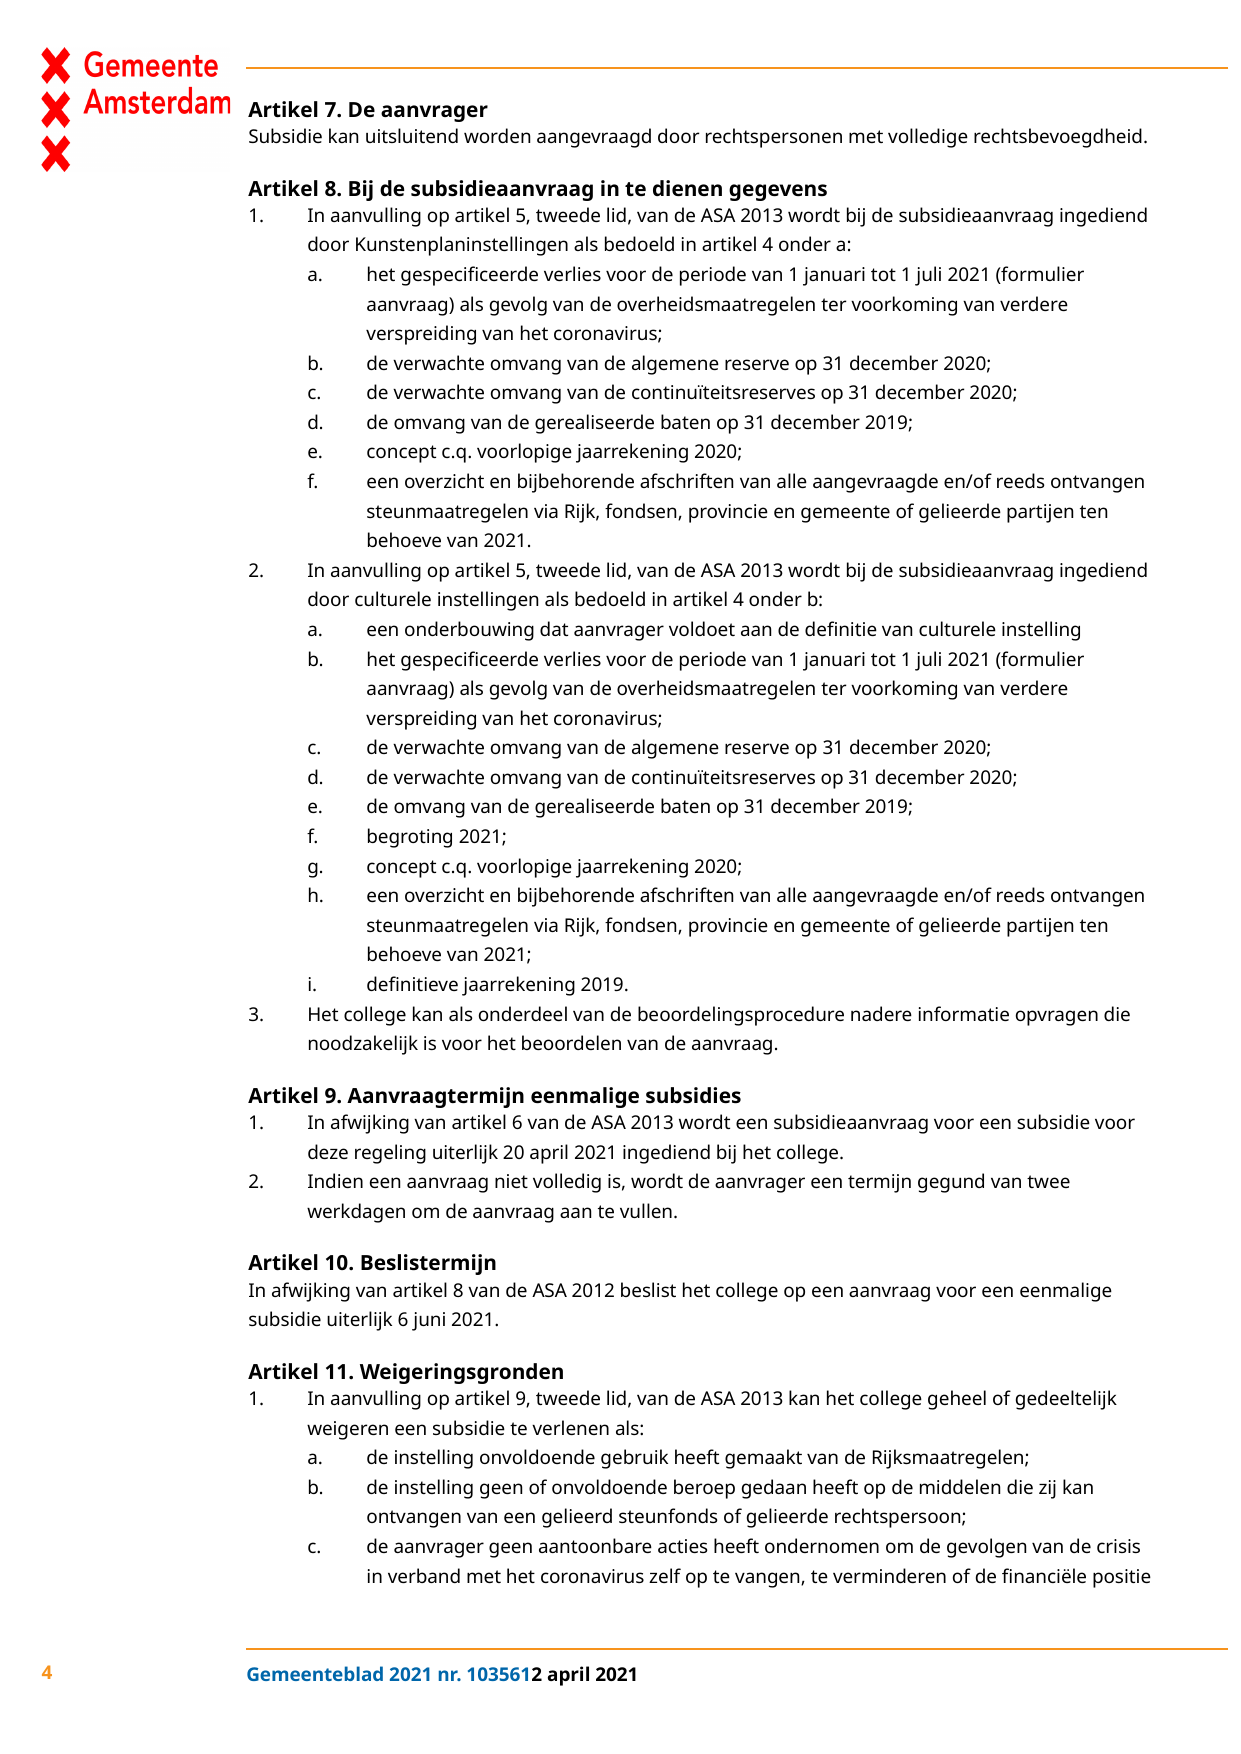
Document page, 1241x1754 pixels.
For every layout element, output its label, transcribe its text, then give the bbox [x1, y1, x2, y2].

list de verwachte omvang van de algemene reserve op 31 december 2020; [307, 734, 1152, 760]
list begroting 2021; [307, 823, 1152, 849]
list een overzicht en bijbehorende afschriften van alle aangevraagde en/of reeds ontvangen steunmaatregelen via Rijk, fondsen, provincie en gemeente of gelieerde partijen ten behoeve van 2021; [307, 882, 1152, 967]
list de instelling geen of onvoldoende beroep gedaan heeft op de middelen die zij kan ontvangen van een gelieerd steunfonds of gelieerde rechtspersoon; [307, 1474, 1152, 1529]
list een onderbouwing dat aanvrager voldoet aan de definitie van culturele instelling [307, 616, 1152, 642]
list definitieve jaarrekening 2019. [307, 971, 1152, 997]
list concept c.q. voorlopige jaarrekening 2020; [307, 853, 1152, 879]
list de verwachte omvang van de continuïteitsreserves op 31 december 2020; [307, 764, 1152, 790]
list de verwachte omvang van de continuïteitsreserves op 31 december 2020; [307, 379, 1152, 405]
list de omvang van de gerealiseerde baten op 31 december 2019; [307, 794, 1152, 819]
list het gespecificeerde verlies voor de periode van 1 januari tot 1 juli 2021 (formulier aanvraag) als gevolg van de overheidsmaatregelen ter voorkoming van verdere verspreiding van het coronavirus; [307, 261, 1152, 346]
list de aanvrager geen aantoonbare acties heeft ondernomen om de gevolgen van de crisis in verband met het coronavirus zelf op te vangen, te verminderen of de financiële positie [307, 1533, 1152, 1588]
list concept c.q. voorlopige jaarrekening 2020; [307, 439, 1152, 464]
text Artikel 8. Bij de subsidieaanvraag in te dienen gegevens [248, 174, 1152, 202]
list het gespecificeerde verlies voor de periode van 1 januari tot 1 juli 2021 (formulier aanvraag) als gevolg van de overheidsmaatregelen ter voorkoming van verdere verspreiding van het coronavirus; [307, 646, 1152, 731]
text Artikel 7. De aanvrager [248, 95, 1152, 123]
list In aanvulling op artikel 9, tweede lid, van de ASA 2013 kan het college geheel of gedeeltelijk weigeren een subsidie te verlenen als: [248, 1385, 1152, 1441]
text Artikel 11. Weigeringsgronden [248, 1357, 1152, 1385]
list In afwijking van artikel 6 van de ASA 2013 wordt een subsidieaanvraag voor een subsidie voor deze regeling uiterlijk 20 april 2021 ingediend bij het college. [248, 1109, 1152, 1164]
text In afwijking van artikel 8 van de ASA 2012 beslist het college op een aanvraag voor een eenmalige subsidie uiterlijk 6 juni 2021. [248, 1277, 1152, 1332]
list In aanvulling op artikel 5, tweede lid, van de ASA 2013 wordt bij de subsidieaanvraag ingediend door Kunstenplaninstellingen als bedoeld in artikel 4 onder a: [248, 202, 1152, 257]
text Artikel 10. Beslistermijn [248, 1248, 1152, 1277]
list een overzicht en bijbehorende afschriften van alle aangevraagde en/of reeds ontvangen steunmaatregelen via Rijk, fondsen, provincie en gemeente of gelieerde partijen ten behoeve van 2021. [307, 468, 1152, 553]
picture [41, 47, 231, 172]
list de omvang van de gerealiseerde baten op 31 december 2019; [307, 409, 1152, 435]
list Indien een aanvraag niet volledig is, wordt de aanvrager een termijn gegund van twee werkdagen om de aanvraag aan te vullen. [248, 1168, 1152, 1224]
text Artikel 9. Aanvraagtermijn eenmalige subsidies [248, 1081, 1152, 1109]
text Subsidie kan uitsluitend worden aangevraagd door rechtspersonen met volledige rechtsbevoegdheid. [248, 123, 1152, 149]
list In aanvulling op artikel 5, tweede lid, van de ASA 2013 wordt bij de subsidieaanvraag ingediend door culturele instellingen als bedoeld in artikel 4 onder b: [248, 557, 1152, 612]
list Het college kan als onderdeel van de beoordelingsprocedure nadere informatie opvragen die noodzakelijk is voor het beoordelen van de aanvraag. [248, 1001, 1152, 1056]
list de instelling onvoldoende gebruik heeft gemaakt van de Rijksmaatregelen; [307, 1444, 1152, 1470]
list de verwachte omvang van de algemene reserve op 31 december 2020; [307, 350, 1152, 376]
